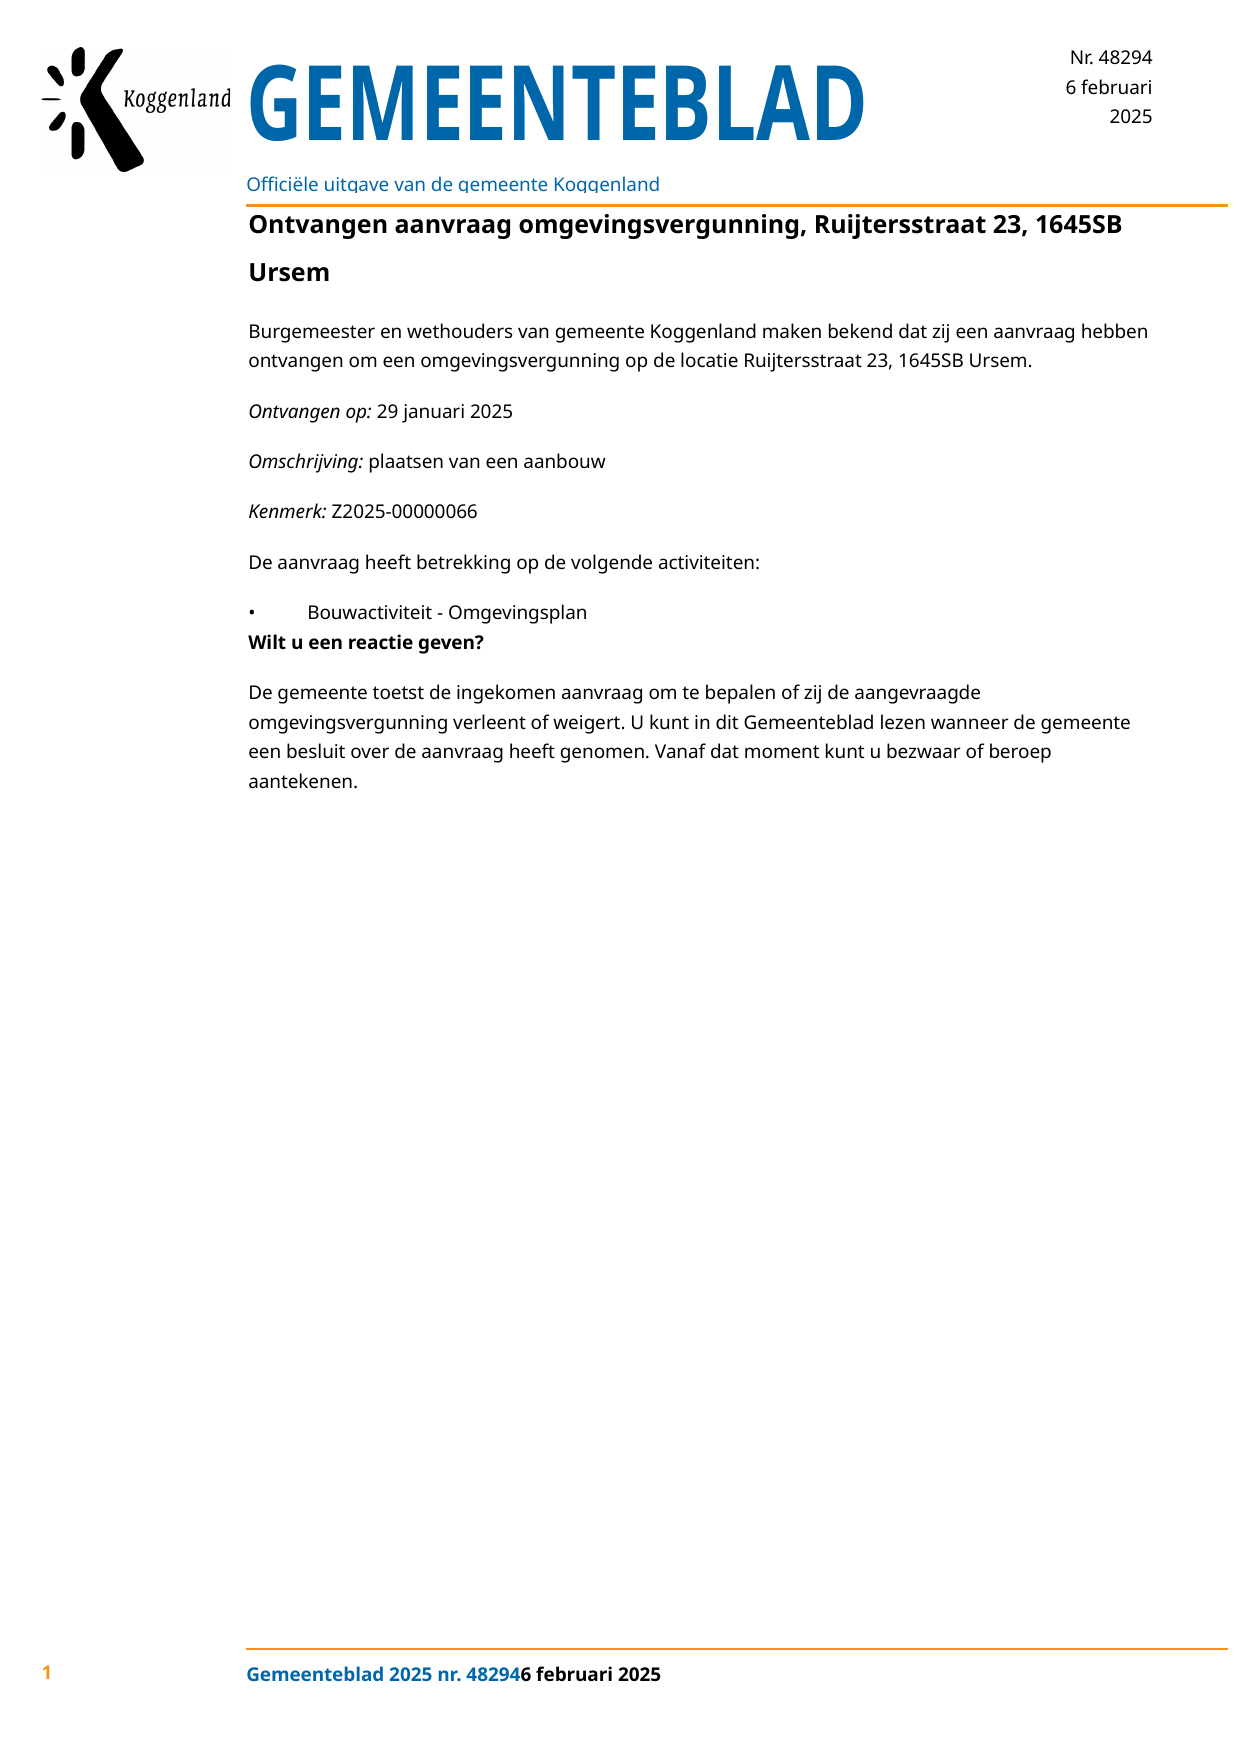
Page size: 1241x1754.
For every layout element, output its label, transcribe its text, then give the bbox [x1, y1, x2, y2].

picture [41, 47, 231, 172]
text Wilt u een reactie geven? [248, 629, 1152, 655]
text De gemeente toetst de ingekomen aanvraag om te bepalen of zij de aangevraagde omgevingsvergunning verleent of weigert. U kunt in dit Gemeenteblad lezen wanneer de gemeente een besluit over de aanvraag heeft genomen. Vanaf dat moment kunt u bezwaar of beroep aantekenen. [248, 679, 1152, 794]
text Ontvangen op: 29 januari 2025 [248, 398, 1152, 424]
text De aanvraag heeft betrekking op de volgende activiteiten: [248, 549, 1152, 575]
list Bouwactiviteit - Omgevingsplan [248, 599, 1152, 625]
text Ontvangen aanvraag omgevingsvergunning, Ruijtersstraat 23, 1645SB Ursem [248, 207, 1152, 288]
text Burgemeester en wethouders van gemeente Koggenland maken bekend dat zij een aanvraag hebben ontvangen om een omgevingsvergunning op de locatie Ruijtersstraat 23, 1645SB Ursem. [248, 318, 1152, 373]
text Omschrijving: plaatsen van een aanbouw [248, 448, 1152, 474]
text Kenmerk: Z2025-00000066 [248, 499, 1152, 524]
